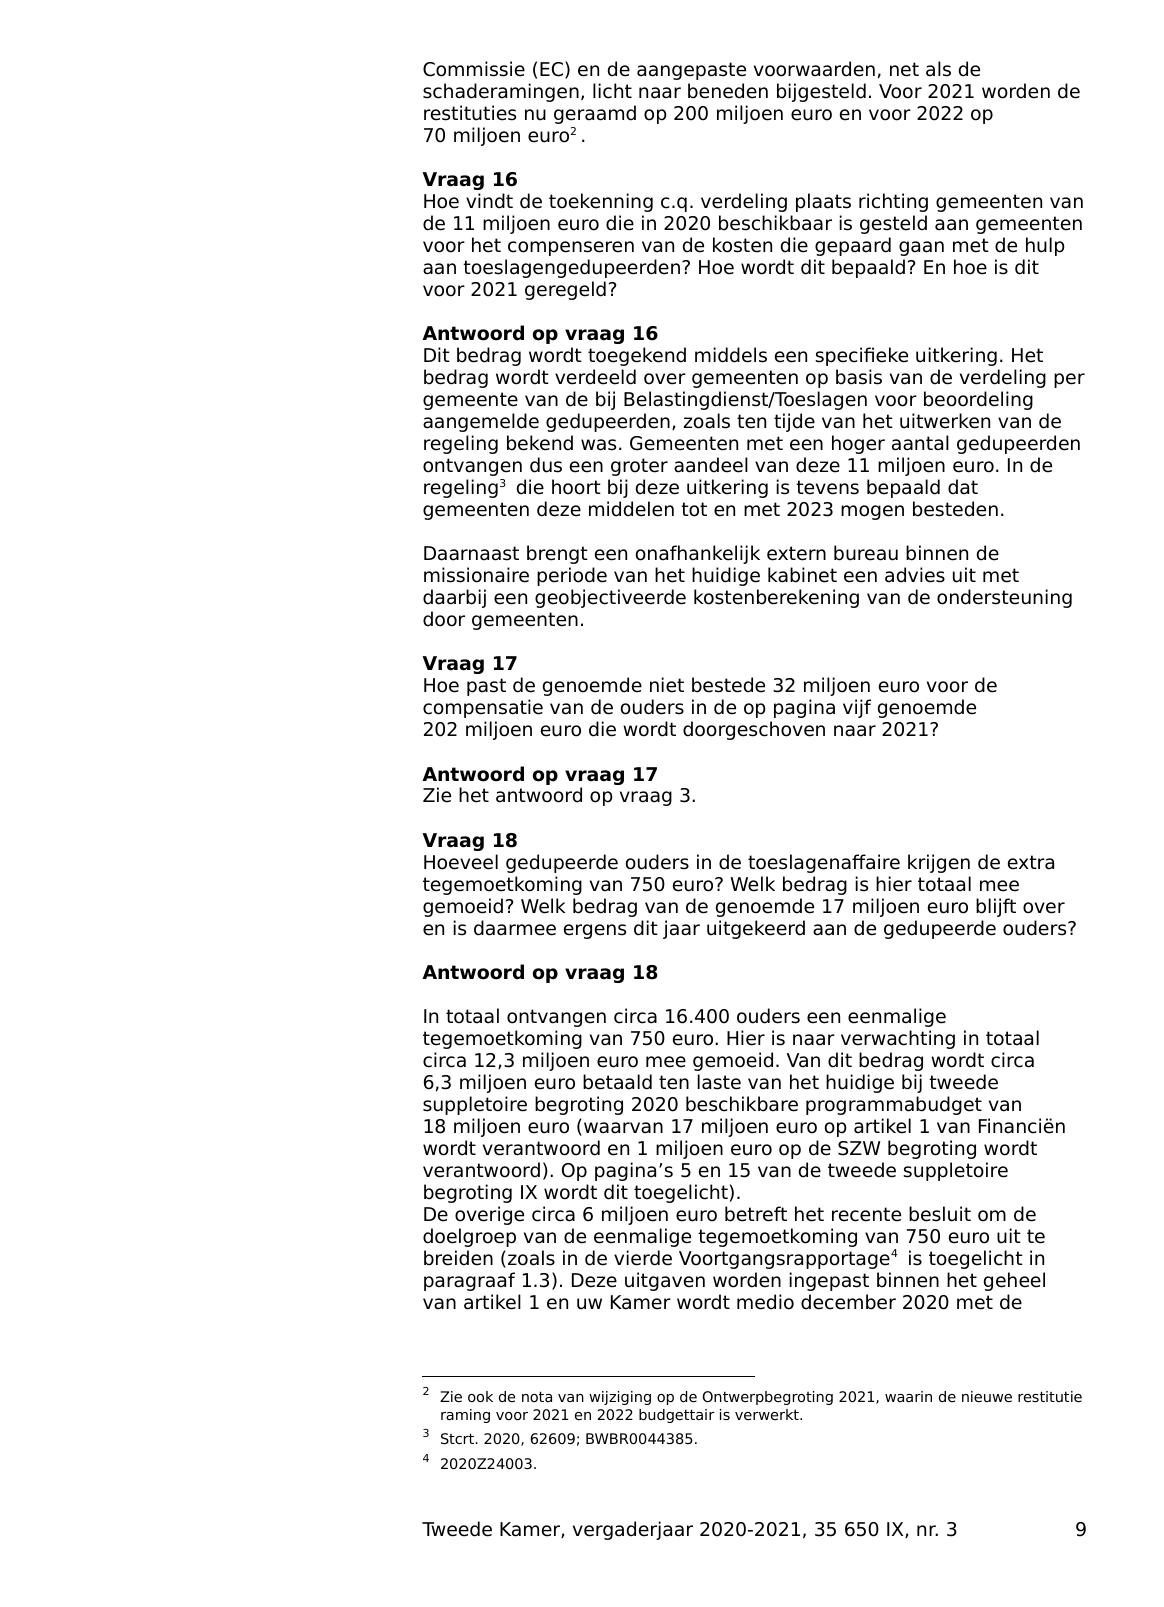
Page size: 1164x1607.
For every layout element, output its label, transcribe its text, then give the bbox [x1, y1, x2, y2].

text De overige circa 6 miljoen euro betreft het recente besluit om de doelgroep van de eenmalige tegemoetkoming van 750 euro uit te breiden (zoals in de vierde Voortgangsrapportage is toegelicht in paragraaf 1.3). Deze uitgaven worden ingepast binnen het geheel van artikel 1 en uw Kamer wordt medio december 2020 met de [422, 1204, 1087, 1313]
text Daarnaast brengt een onafhankelijk extern bureau binnen de missionaire periode van het huidige kabinet een advies uit met daarbij een geobjectiveerde kostenberekening van de ondersteuning door gemeenten. [422, 543, 1087, 631]
text Dit bedrag wordt toegekend middels een specifieke uitkering. Het bedrag wordt verdeeld over gemeenten op basis van de verdeling per gemeente van de bij Belastingdienst/Toeslagen voor beoordeling aangemelde gedupeerden, zoals ten tijde van het uitwerken van de regeling bekend was. Gemeenten met een hoger aantal gedupeerden ontvangen dus een groter aandeel van deze 11 miljoen euro. In de regeling die hoort bij deze uitkering is tevens bepaald dat gemeenten deze middelen tot en met 2023 mogen besteden. [422, 345, 1087, 521]
text Zie ook de nota van wijziging op de Ontwerpbegroting 2021, waarin de nieuwe restitutie raming voor 2021 en 2022 budgettair is verwerkt. [422, 1385, 1087, 1424]
subtitle Antwoord op vraag 16 [422, 323, 1087, 345]
subtitle Antwoord op vraag 17 [422, 763, 1087, 785]
text Stcrt. 2020, 62609; BWBR0044385. [422, 1427, 1087, 1449]
subtitle Vraag 18 [422, 829, 1087, 852]
subtitle Antwoord op vraag 18 [422, 962, 1087, 984]
text Hoeveel gedupeerde ouders in de toeslagenaffaire krijgen de extra tegemoetkoming van 750 euro? Welk bedrag is hier totaal mee gemoeid? Welk bedrag van de genoemde 17 miljoen euro blijft over en is daarmee ergens dit jaar uitgekeerd aan de gedupeerde ouders? [422, 852, 1087, 939]
text In totaal ontvangen circa 16.400 ouders een eenmalige tegemoetkoming van 750 euro. Hier is naar verwachting in totaal circa 12,3 miljoen euro mee gemoeid. Van dit bedrag wordt circa 6,3 miljoen euro betaald ten laste van het huidige bij tweede suppletoire begroting 2020 beschikbare programmabudget van 18 miljoen euro (waarvan 17 miljoen euro op artikel 1 van Financiën wordt verantwoord en 1 miljoen euro op de SZW begroting wordt verantwoord). Op pagina’s 5 en 15 van de tweede suppletoire begroting IX wordt dit toegelicht). [422, 1006, 1087, 1204]
text Commissie (EC) en de aangepaste voorwaarden, net als de schaderamingen, licht naar beneden bijgesteld. Voor 2021 worden de restituties nu geraamd op 200 miljoen euro en voor 2022 op 70 miljoen euro. [422, 59, 1087, 147]
subtitle Vraag 17 [422, 653, 1087, 675]
subtitle Vraag 16 [422, 169, 1087, 191]
text Hoe vindt de toekenning c.q. verdeling plaats richting gemeenten van de 11 miljoen euro die in 2020 beschikbaar is gesteld aan gemeenten voor het compenseren van de kosten die gepaard gaan met de hulp aan toeslagengedupeerden? Hoe wordt dit bepaald? En hoe is dit voor 2021 geregeld? [422, 191, 1087, 301]
text Hoe past de genoemde niet bestede 32 miljoen euro voor de compensatie van de ouders in de op pagina vijf genoemde 202 miljoen euro die wordt doorgeschoven naar 2021? [422, 675, 1087, 741]
text 2020Z24003. [422, 1452, 1087, 1474]
text Zie het antwoord op vraag 3. [422, 785, 1087, 807]
